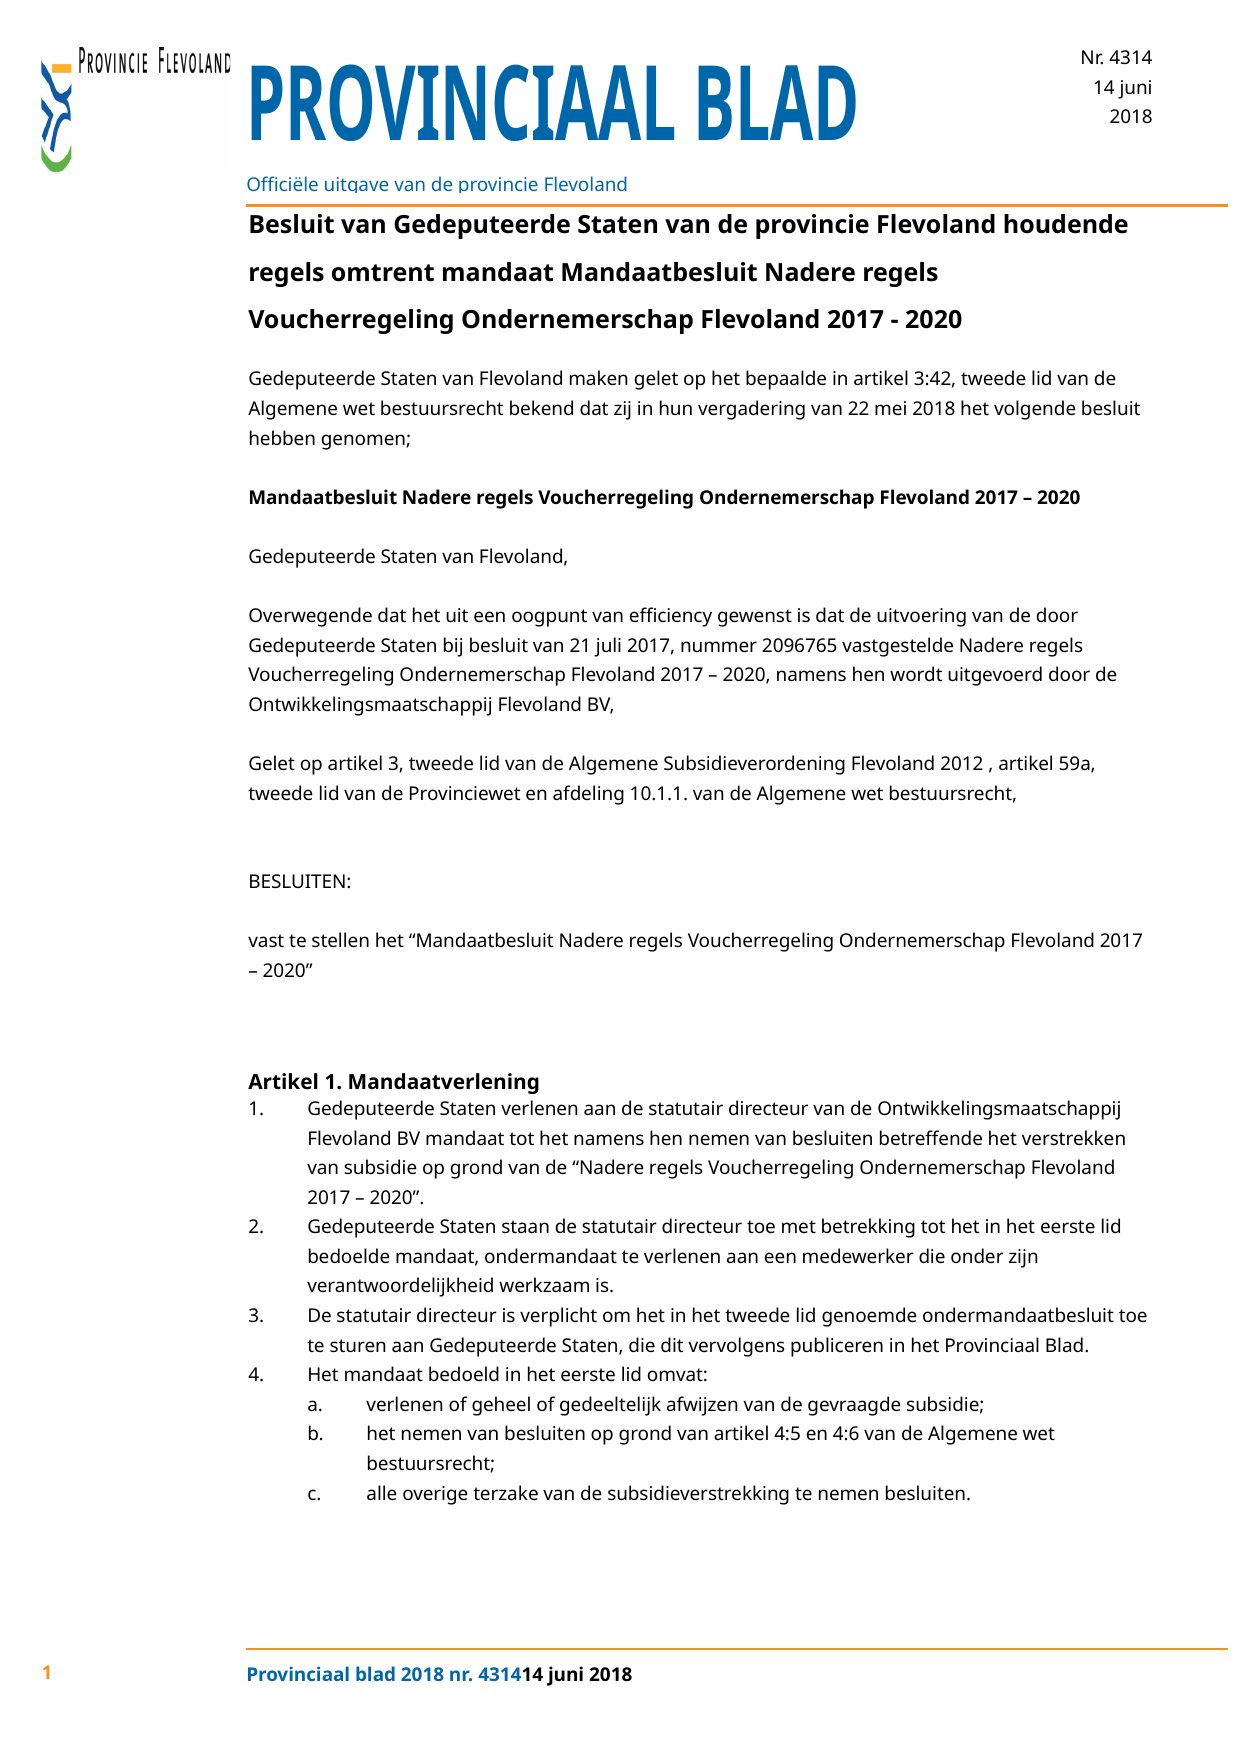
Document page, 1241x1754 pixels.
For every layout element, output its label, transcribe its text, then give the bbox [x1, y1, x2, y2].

text vast te stellen het “Mandaatbesluit Nadere regels Voucherregeling Ondernemerschap Flevoland 2017 – 2020” [248, 928, 1152, 983]
text BESLUITEN: [248, 868, 1152, 894]
list Het mandaat bedoeld in het eerste lid omvat: [248, 1361, 1152, 1387]
text Gedeputeerde Staten van Flevoland, [248, 543, 1152, 569]
list verlenen of geheel of gedeeltelijk afwijzen van de gevraagde subsidie; [307, 1391, 1152, 1417]
list Gedeputeerde Staten staan de statutair directeur toe met betrekking tot het in het eerste lid bedoelde mandaat, ondermandaat te verlenen aan een medewerker die onder zijn verantwoordelijkheid werkzaam is. [248, 1213, 1152, 1298]
text Besluit van Gedeputeerde Staten van de provincie Flevoland houdende regels omtrent mandaat Mandaatbesluit Nadere regels Voucherregeling Ondernemerschap Flevoland 2017 - 2020 [248, 207, 1152, 336]
picture [41, 47, 231, 172]
text Gelet op artikel 3, tweede lid van de Algemene Subsidieverordening Flevoland 2012 , artikel 59a, tweede lid van de Provinciewet en afdeling 10.1.1. van de Algemene wet bestuursrecht, [248, 750, 1152, 805]
list Gedeputeerde Staten verlenen aan de statutair directeur van de Ontwikkelingsmaatschappij Flevoland BV mandaat tot het namens hen nemen van besluiten betreffende het verstrekken van subsidie op grond van de “Nadere regels Voucherregeling Ondernemerschap Flevoland 2017 – 2020”. [248, 1095, 1152, 1210]
text Mandaatbesluit Nadere regels Voucherregeling Ondernemerschap Flevoland 2017 – 2020 [248, 484, 1152, 509]
text Artikel 1. Mandaatverlening [248, 1067, 1152, 1095]
list alle overige terzake van de subsidieverstrekking te nemen besluiten. [307, 1480, 1152, 1506]
text Gedeputeerde Staten van Flevoland maken gelet op het bepaalde in artikel 3:42, tweede lid van de Algemene wet bestuursrecht bekend dat zij in hun vergadering van 22 mei 2018 het volgende besluit hebben genomen; [248, 366, 1152, 450]
list De statutair directeur is verplicht om het in het tweede lid genoemde ondermandaatbesluit toe te sturen aan Gedeputeerde Staten, die dit vervolgens publiceren in het Provinciaal Blad. [248, 1302, 1152, 1358]
list het nemen van besluiten op grond van artikel 4:5 en 4:6 van de Algemene wet bestuursrecht; [307, 1421, 1152, 1476]
text Overwegende dat het uit een oogpunt van efficiency gewenst is dat de uitvoering van de door Gedeputeerde Staten bij besluit van 21 juli 2017, nummer 2096765 vastgestelde Nadere regels Voucherregeling Ondernemerschap Flevoland 2017 – 2020, namens hen wordt uitgevoerd door de Ontwikkelingsmaatschappij Flevoland BV, [248, 602, 1152, 717]
